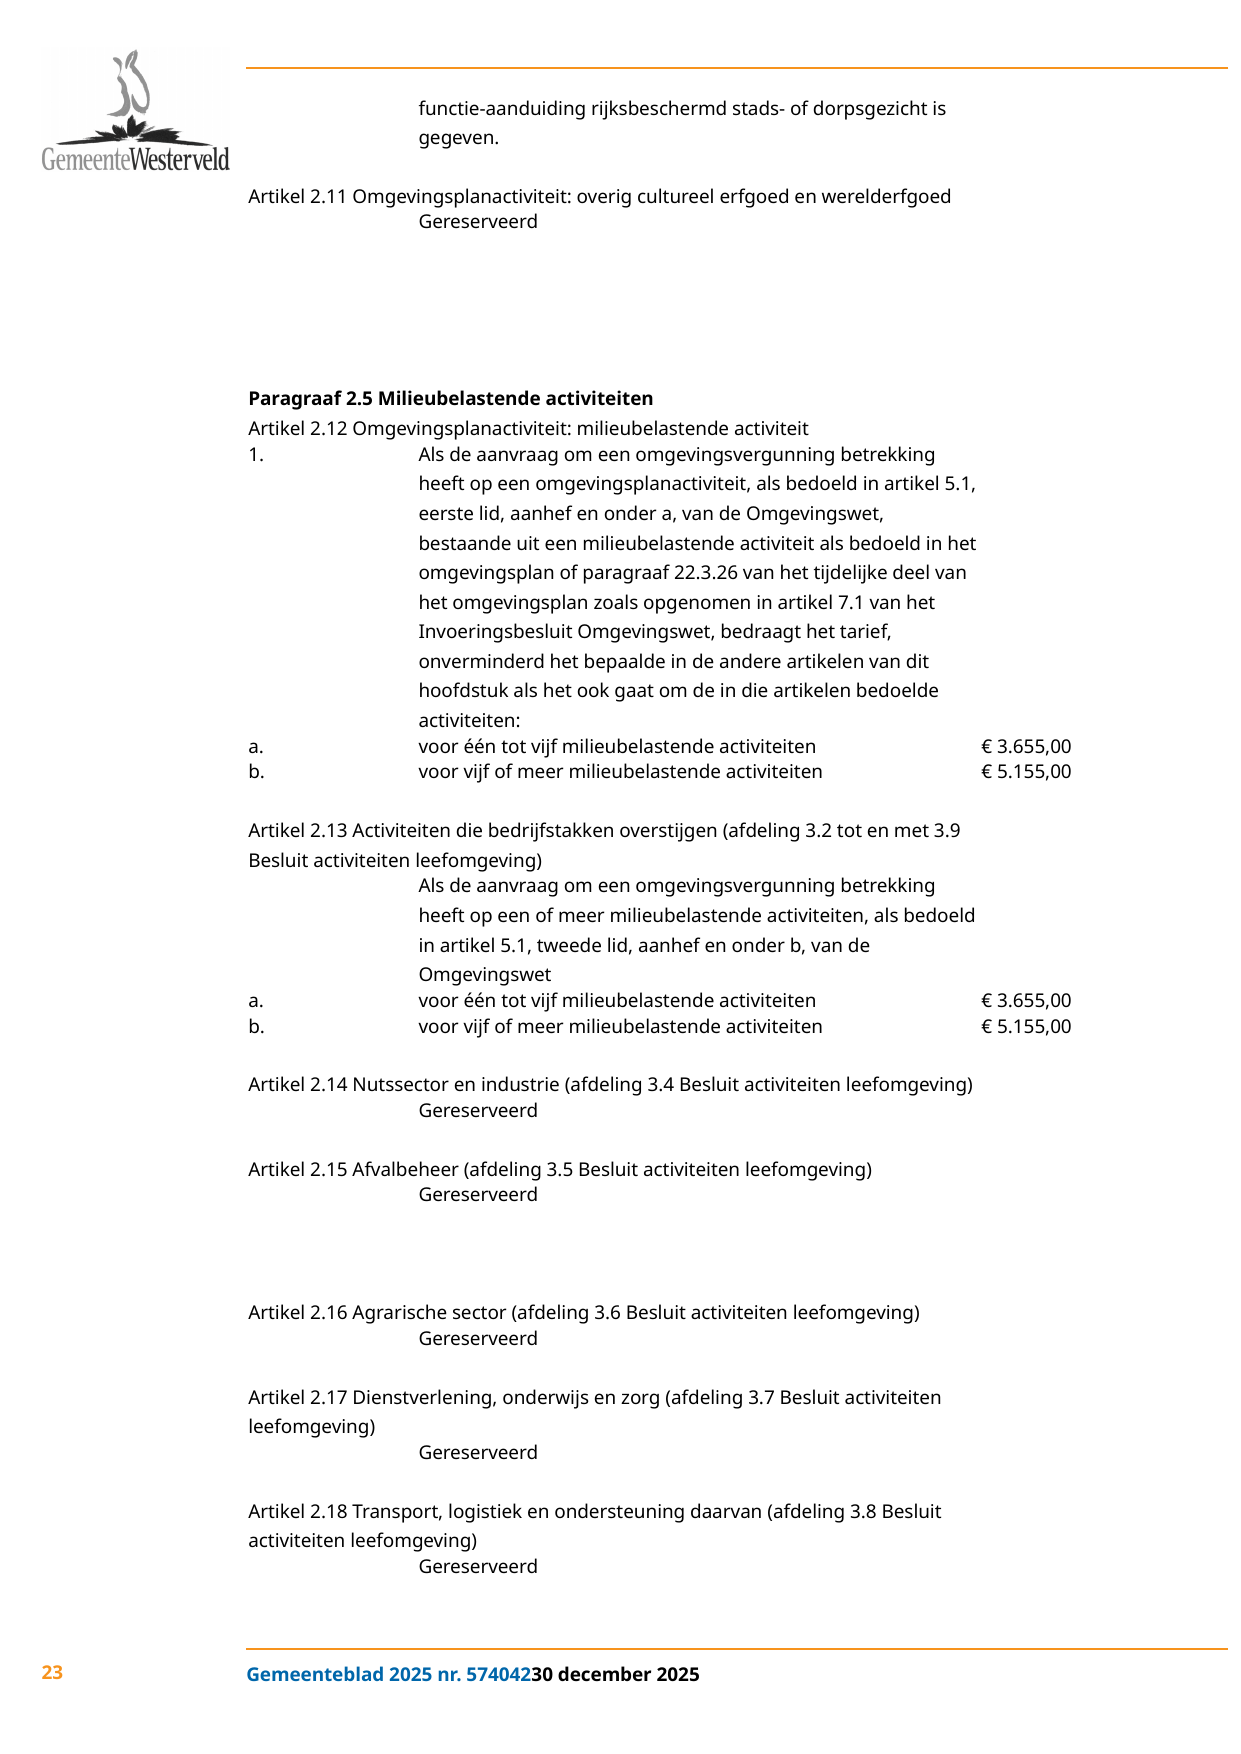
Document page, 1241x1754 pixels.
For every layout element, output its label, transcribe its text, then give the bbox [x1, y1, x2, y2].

table_cell 1. [248, 441, 418, 733]
table_header Artikel 2.15 Afvalbeheer (afdeling 3.5 Besluit activiteiten leefomgeving) [248, 1156, 981, 1182]
table_cell functie-aanduiding rijksbeschermd stads- of dorpsgezicht is gegeven. [418, 95, 981, 150]
table_cell [248, 1097, 418, 1123]
table_cell [248, 209, 418, 234]
table_cell [981, 1097, 1152, 1123]
table_cell [981, 209, 1152, 234]
table_header Artikel 2.17 Dienstverlening, onderwijs en zorg (afdeling 3.7 Besluit activiteiten leefomgeving) [248, 1384, 981, 1439]
table_header Artikel 2.12 Omgevingsplanactiviteit: milieubelastende activiteit [248, 415, 981, 441]
table_cell a. [248, 987, 418, 1013]
table_header Artikel 2.13 Activiteiten die bedrijfstakken overstijgen (afdeling 3.2 tot en met 3.9 Besluit activiteiten leefomgeving) [248, 818, 981, 873]
table_cell Gereserveerd [418, 1553, 981, 1579]
table_cell Als de aanvraag om een omgevingsvergunning betrekking heeft op een omgevingsplanactiviteit, als bedoeld in artikel 5.1, eerste lid, aanhef en onder a, van de Omgevingswet, bestaande uit een milieubelastende activiteit als bedoeld in het omgevingsplan of paragraaf 22.3.26 van het tijdelijke deel van het omgevingsplan zoals opgenomen in artikel 7.1 van het Invoeringsbesluit Omgevingswet, bedraagt het tarief, onverminderd het bepaalde in de andere artikelen van dit hoofdstuk als het ook gaat om de in die artikelen bedoelde activiteiten: [418, 441, 981, 733]
table_header [981, 1072, 1152, 1097]
table_cell [248, 1553, 418, 1579]
table_cell € 3.655,00 [981, 987, 1152, 1013]
table_header [981, 1156, 1152, 1182]
table_cell Gereserveerd [418, 1182, 981, 1207]
table_cell voor één tot vijf milieubelastende activiteiten [418, 733, 981, 759]
table_cell [248, 1325, 418, 1351]
table_cell [981, 1439, 1152, 1465]
table_header [981, 818, 1152, 873]
table_cell € 5.155,00 [981, 1013, 1152, 1039]
table_cell voor vijf of meer milieubelastende activiteiten [418, 759, 981, 784]
table_cell [248, 1439, 418, 1465]
table_header [981, 415, 1152, 441]
picture [41, 47, 231, 172]
table_cell Gereserveerd [418, 209, 981, 234]
table_cell Gereserveerd [418, 1439, 981, 1465]
table_cell Gereserveerd [418, 1325, 981, 1351]
table_cell € 3.655,00 [981, 733, 1152, 759]
table_cell b. [248, 1013, 418, 1039]
table_cell € 5.155,00 [981, 759, 1152, 784]
table_header Artikel 2.11 Omgevingsplanactiviteit: overig cultureel erfgoed en werelderfgoed [248, 183, 981, 209]
text Paragraaf 2.5 Milieubelastende activiteiten [248, 386, 1152, 411]
table_cell [981, 1553, 1152, 1579]
table_header [981, 183, 1152, 209]
table_cell [981, 441, 1152, 733]
table_header Artikel 2.18 Transport, logistiek en ondersteuning daarvan (afdeling 3.8 Besluit activiteiten leefomgeving) [248, 1498, 981, 1553]
table_header [981, 1384, 1152, 1439]
table_header [981, 1498, 1152, 1553]
table_cell [981, 1325, 1152, 1351]
table_cell Gereserveerd [418, 1097, 981, 1123]
table_cell [248, 873, 418, 987]
table_cell voor vijf of meer milieubelastende activiteiten [418, 1013, 981, 1039]
table_cell [981, 873, 1152, 987]
table_cell Als de aanvraag om een omgevingsvergunning betrekking heeft op een of meer milieubelastende activiteiten, als bedoeld in artikel 5.1, tweede lid, aanhef en onder b, van de Omgevingswet [418, 873, 981, 987]
table_cell b. [248, 759, 418, 784]
table_cell [248, 95, 418, 150]
table_cell [248, 1182, 418, 1207]
table_header [981, 1300, 1152, 1325]
table_header Artikel 2.16 Agrarische sector (afdeling 3.6 Besluit activiteiten leefomgeving) [248, 1300, 981, 1325]
table_cell [981, 1182, 1152, 1207]
table_cell [981, 95, 1152, 150]
table_cell voor één tot vijf milieubelastende activiteiten [418, 987, 981, 1013]
table_header Artikel 2.14 Nutssector en industrie (afdeling 3.4 Besluit activiteiten leefomgeving) [248, 1072, 981, 1097]
table_cell a. [248, 733, 418, 759]
